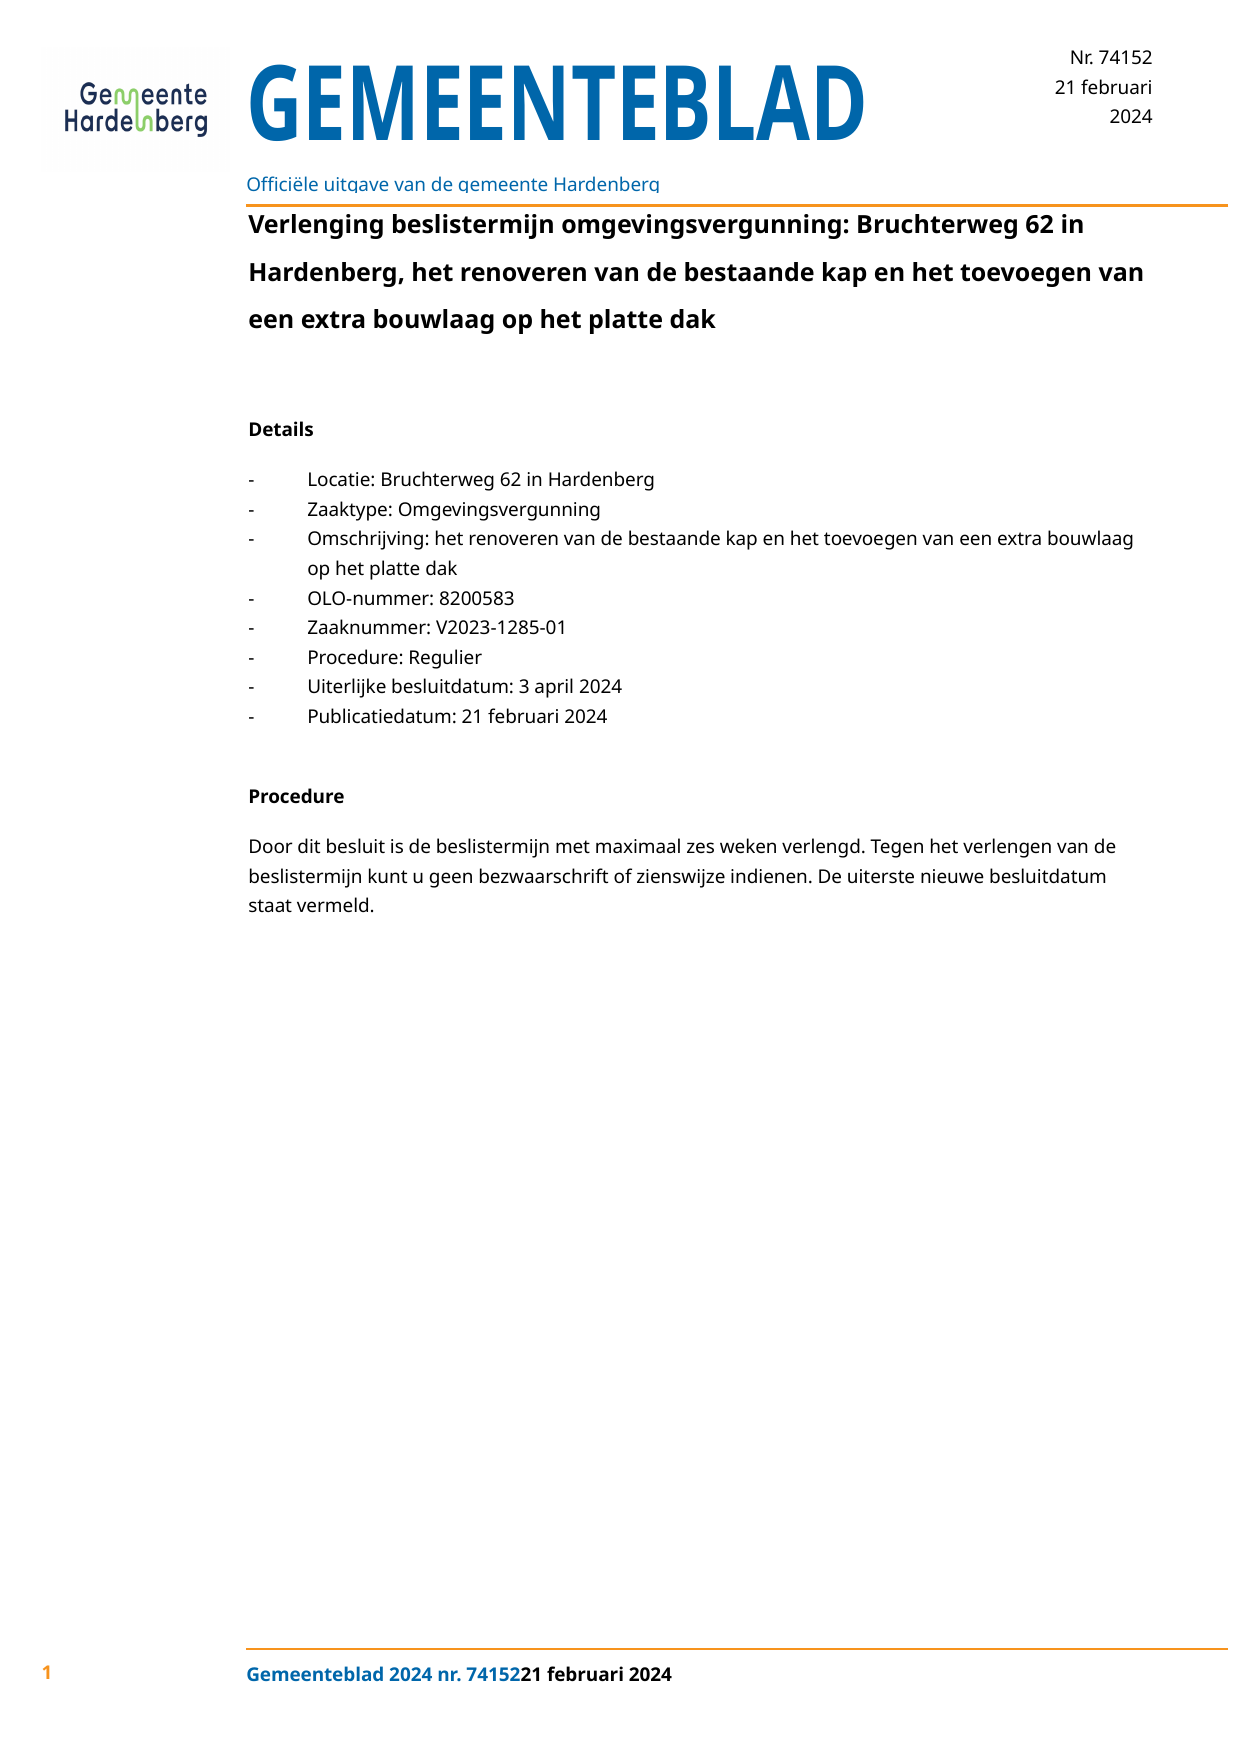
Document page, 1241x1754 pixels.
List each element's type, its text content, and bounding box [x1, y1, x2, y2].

list OLO-nummer: 8200583 [248, 585, 1152, 610]
text Details [248, 416, 1152, 442]
list Zaaknummer: V2023-1285-01 [248, 614, 1152, 640]
list Omschrijving: het renoveren van de bestaande kap en het toevoegen van een extra bouwlaag op het platte dak [248, 526, 1152, 581]
list Locatie: Bruchterweg 62 in Hardenberg [248, 466, 1152, 492]
text Verlenging beslistermijn omgevingsvergunning: Bruchterweg 62 in Hardenberg, het renoveren van de bestaande kap en het toevoegen van een extra bouwlaag op het platte dak [248, 207, 1152, 336]
text Procedure [248, 783, 1152, 809]
list Publicatiedatum: 21 februari 2024 [248, 703, 1152, 729]
picture [41, 47, 231, 172]
list Zaaktype: Omgevingsvergunning [248, 496, 1152, 522]
text Door dit besluit is de beslistermijn met maximaal zes weken verlengd. Tegen het verlengen van de beslistermijn kunt u geen bezwaarschrift of zienswijze indienen. De uiterste nieuwe besluitdatum staat vermeld. [248, 833, 1152, 918]
list Procedure: Regulier [248, 644, 1152, 669]
list Uiterlijke besluitdatum: 3 april 2024 [248, 673, 1152, 699]
